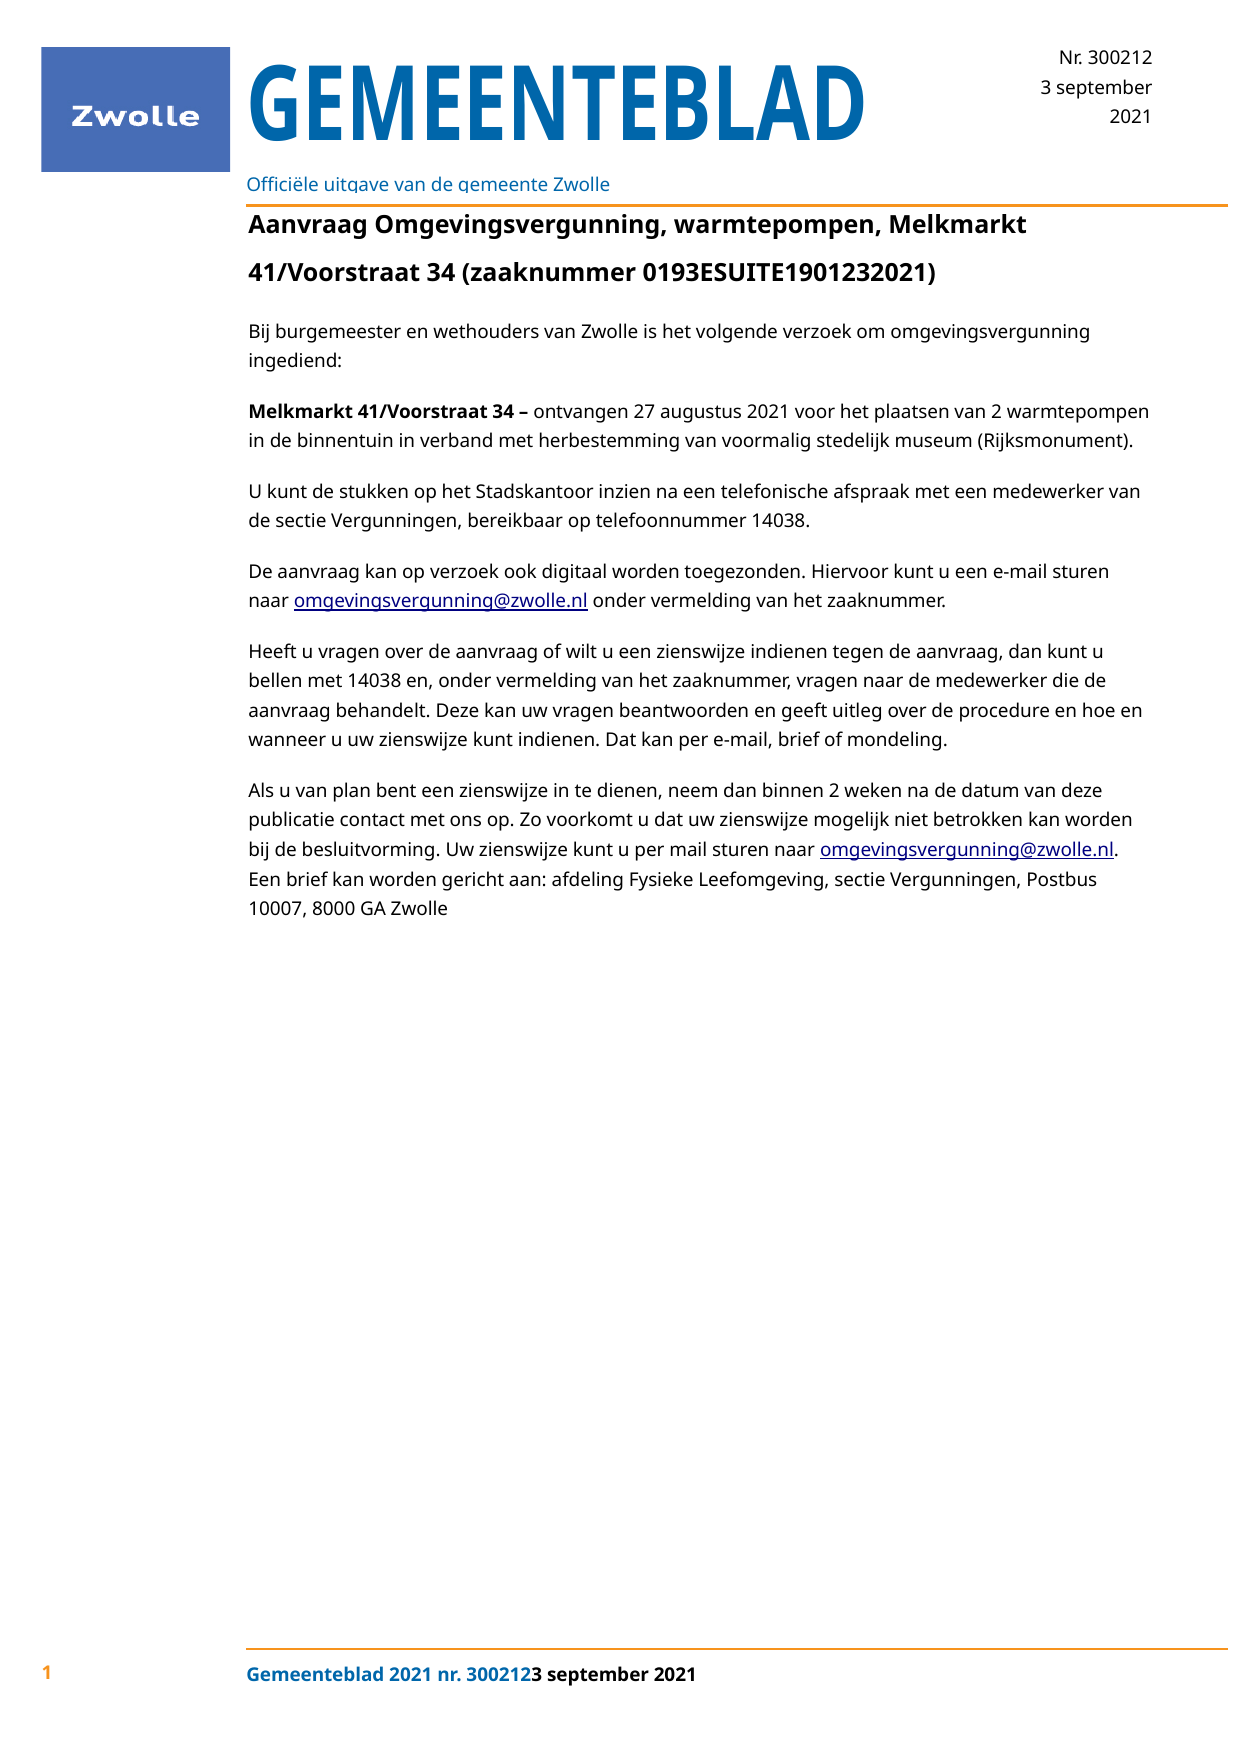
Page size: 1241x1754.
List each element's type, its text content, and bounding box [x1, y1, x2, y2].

picture [41, 47, 231, 172]
text Heeft u vragen over de aanvraag of wilt u een zienswijze indienen tegen de aanvraag, dan kunt u bellen met 14038 en, onder vermelding van het zaaknummer, vragen naar de medewerker die de aanvraag behandelt. Deze kan uw vragen beantwoorden en geeft uitleg over de procedure en hoe en wanneer u uw zienswijze kunt indienen. Dat kan per e-mail, brief of mondeling. [248, 638, 1152, 752]
text Bij burgemeester en wethouders van Zwolle is het volgende verzoek om omgevingsvergunning ingediend: [248, 318, 1152, 373]
text De aanvraag kan op verzoek ook digitaal worden toegezonden. Hiervoor kunt u een e-mail sturen naar omgevingsvergunning@zwolle.nl onder vermelding van het zaaknummer. [248, 558, 1152, 613]
text Melkmarkt 41/Voorstraat 34 – ontvangen 27 augustus 2021 voor het plaatsen van 2 warmtepompen in de binnentuin in verband met herbestemming van voormalig stedelijk museum (Rijksmonument). [248, 398, 1152, 453]
text Aanvraag Omgevingsvergunning, warmtepompen, Melkmarkt 41/Voorstraat 34 (zaaknummer 0193ESUITE1901232021) [248, 207, 1152, 288]
text U kunt de stukken op het Stadskantoor inzien na een telefonische afspraak met een medewerker van de sectie Vergunningen, bereikbaar op telefoonnummer 14038. [248, 478, 1152, 533]
text Als u van plan bent een zienswijze in te dienen, neem dan binnen 2 weken na de datum van deze publicatie contact met ons op. Zo voorkomt u dat uw zienswijze mogelijk niet betrokken kan worden bij de besluitvorming. Uw zienswijze kunt u per mail sturen naar omgevingsvergunning@zwolle.nl. Een brief kan worden gericht aan: afdeling Fysieke Leefomgeving, sectie Vergunningen, Postbus 10007, 8000 GA Zwolle [248, 777, 1152, 921]
